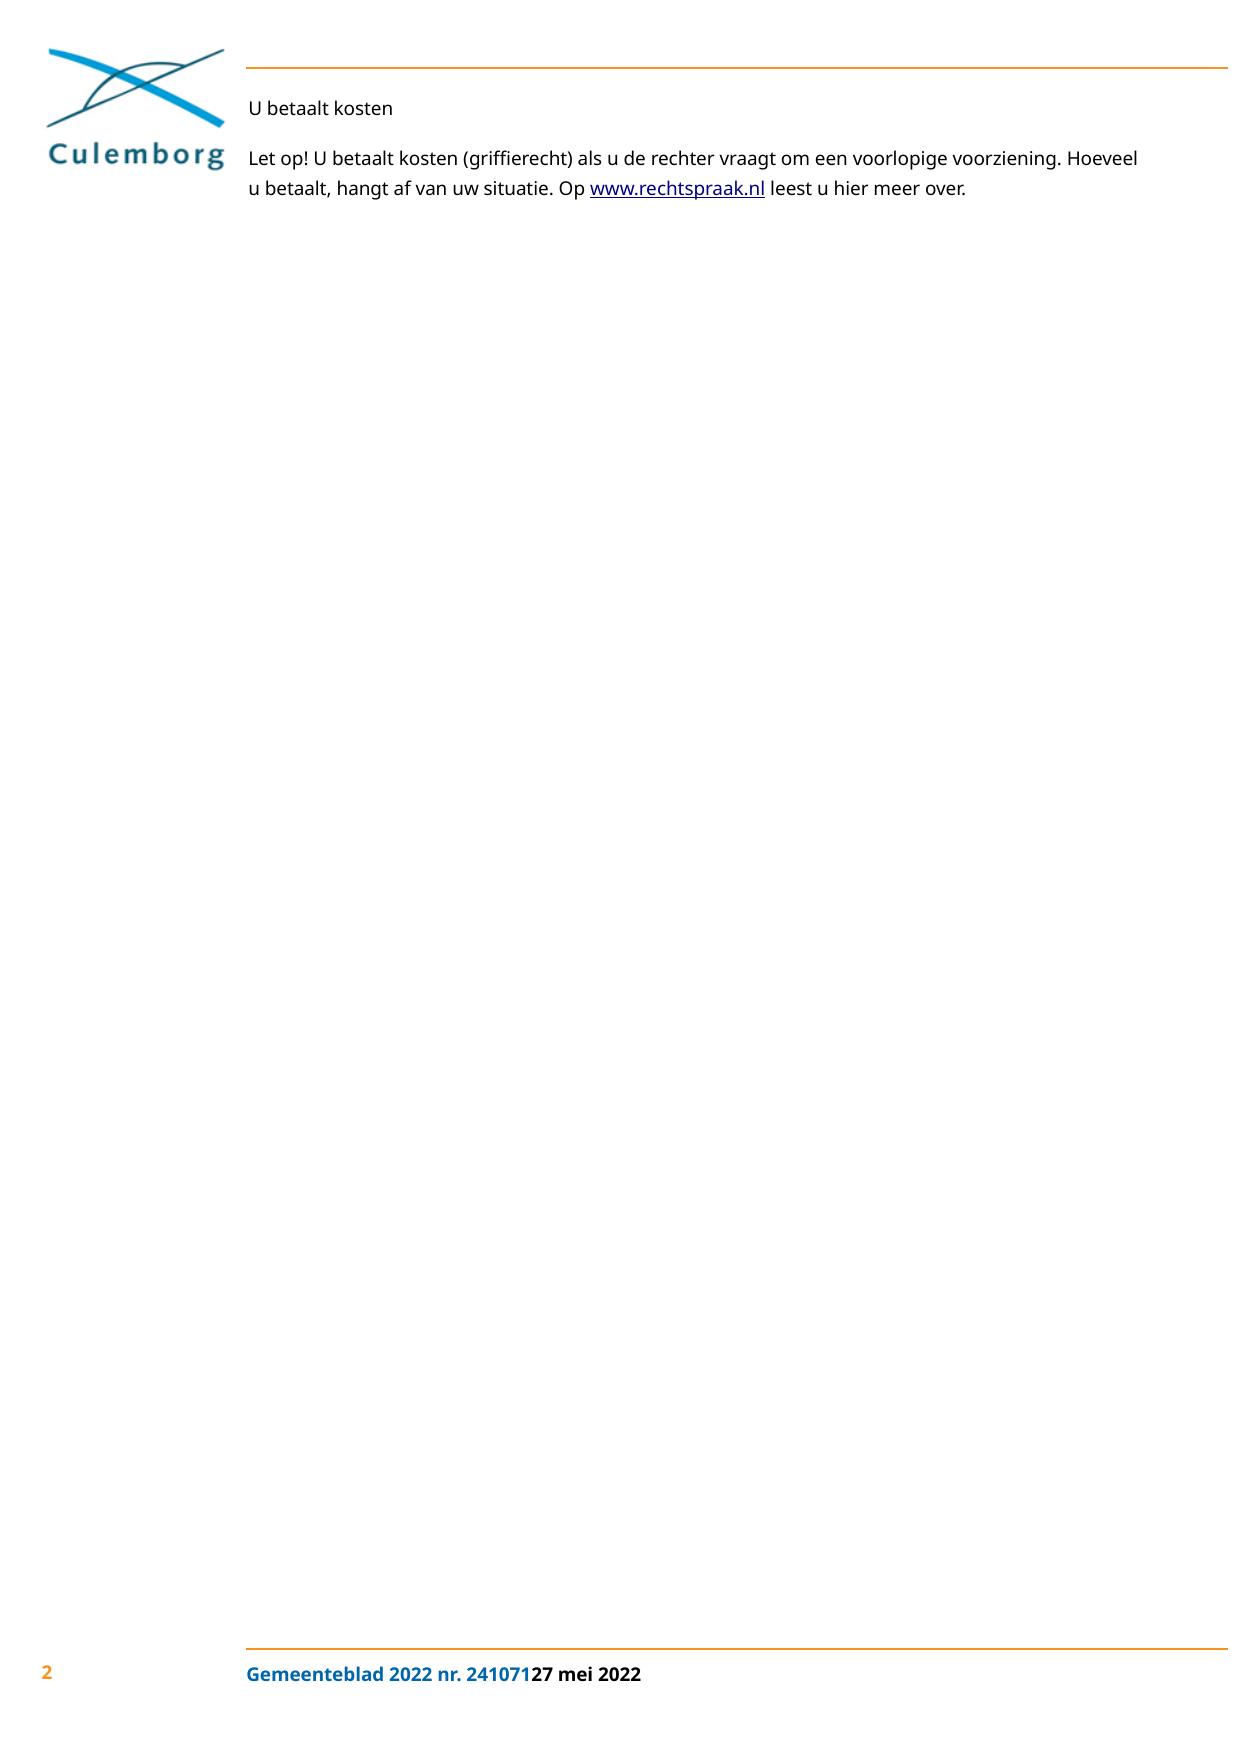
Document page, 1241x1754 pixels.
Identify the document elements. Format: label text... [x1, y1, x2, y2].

text U betaalt kosten [248, 95, 1152, 121]
picture [41, 47, 231, 172]
text Let op! U betaalt kosten (griffierecht) als u de rechter vraagt om een voorlopige voorziening. Hoeveel u betaalt, hangt af van uw situatie. Op www.rechtspraak.nl leest u hier meer over. [248, 145, 1152, 201]
